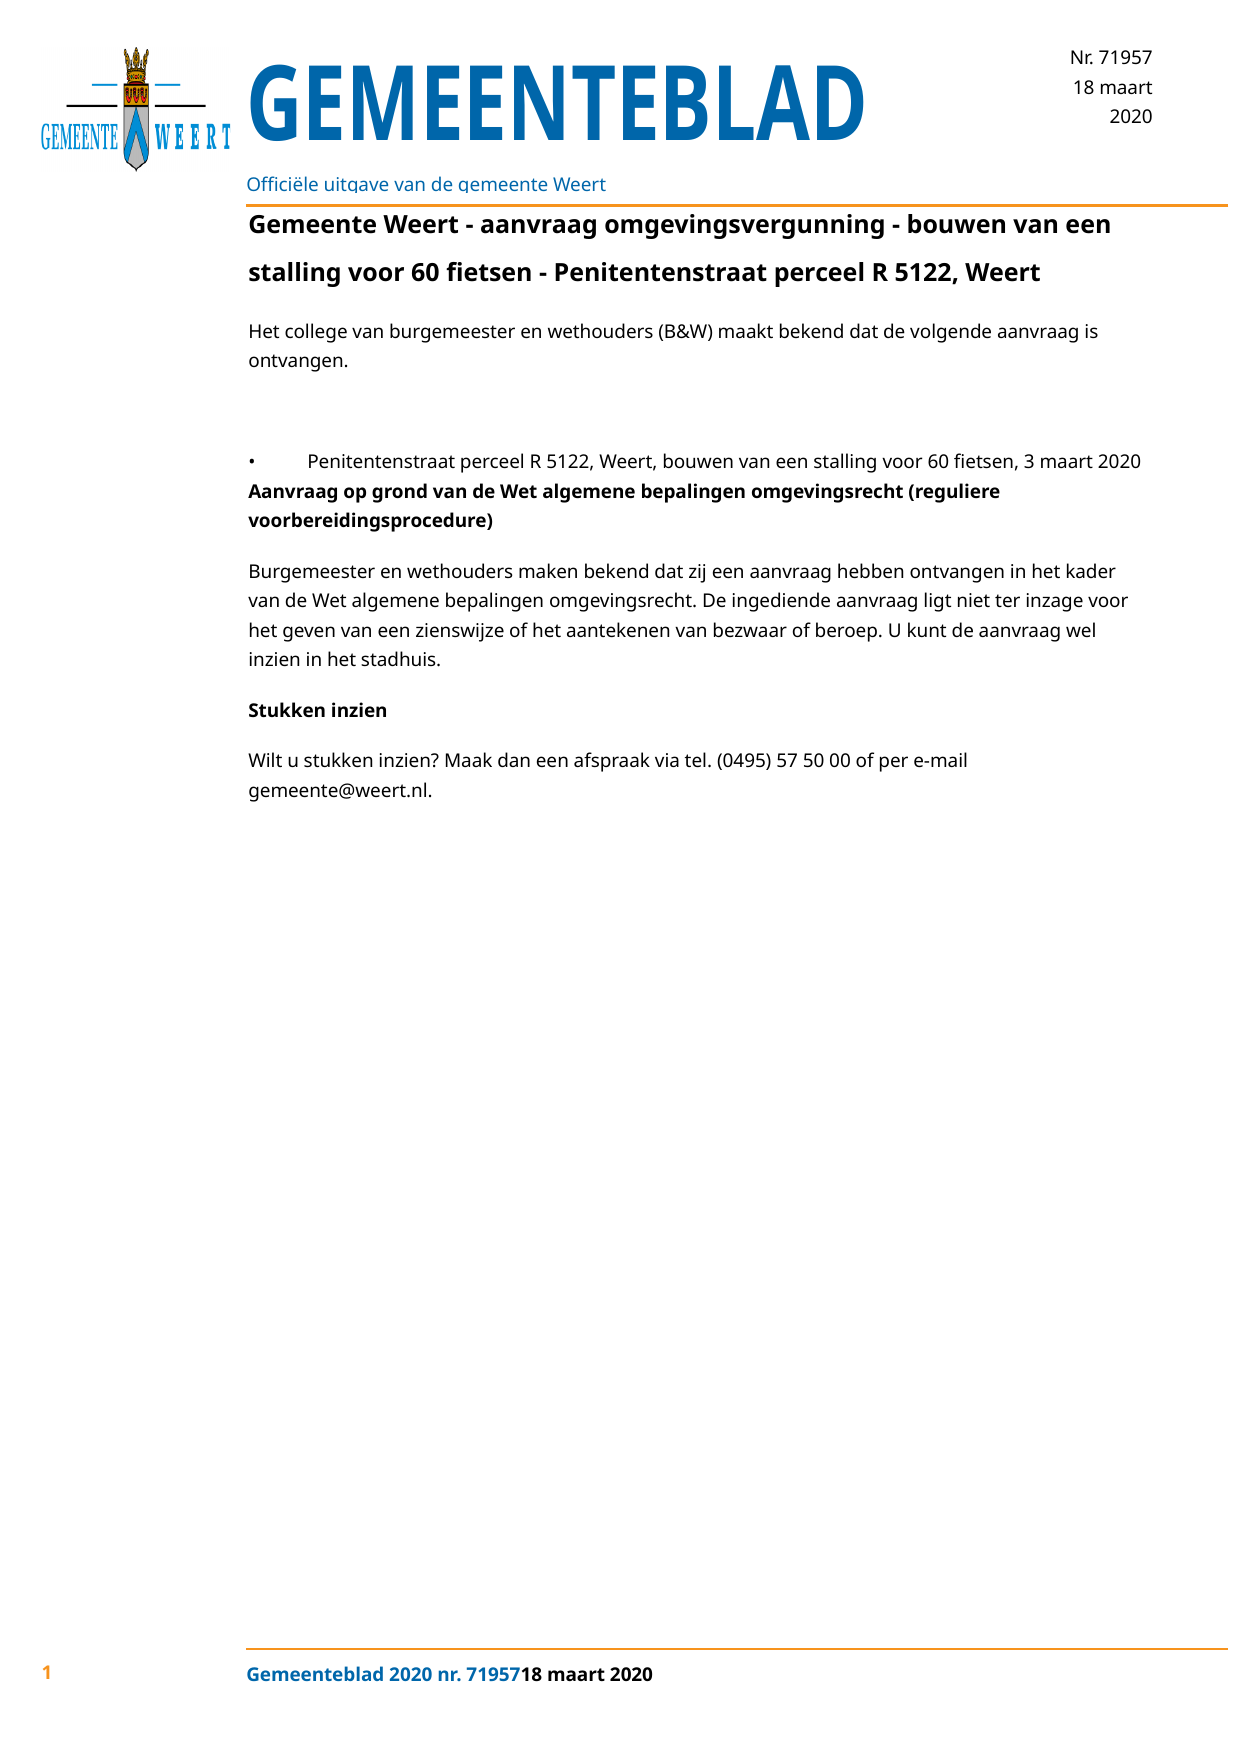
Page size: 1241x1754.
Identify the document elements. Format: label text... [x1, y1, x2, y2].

picture [41, 47, 231, 172]
text Aanvraag op grond van de Wet algemene bepalingen omgevingsrecht (reguliere voorbereidingsprocedure) [248, 478, 1152, 533]
text Wilt u stukken inzien? Maak dan een afspraak via tel. (0495) 57 50 00 of per e-mail gemeente@weert.nl. [248, 747, 1152, 803]
text Gemeente Weert - aanvraag omgevingsvergunning - bouwen van een stalling voor 60 fietsen - Penitentenstraat perceel R 5122, Weert [248, 207, 1152, 288]
text Het college van burgemeester en wethouders (B&W) maakt bekend dat de volgende aanvraag is ontvangen. [248, 318, 1152, 373]
list Penitentenstraat perceel R 5122, Weert, bouwen van een stalling voor 60 fietsen, 3 maart 2020 [248, 448, 1152, 474]
text Stukken inzien [248, 697, 1152, 723]
text Burgemeester en wethouders maken bekend dat zij een aanvraag hebben ontvangen in het kader van de Wet algemene bepalingen omgevingsrecht. De ingediende aanvraag ligt niet ter inzage voor het geven van een zienswijze of het aantekenen van bezwaar of beroep. U kunt de aanvraag wel inzien in het stadhuis. [248, 558, 1152, 672]
